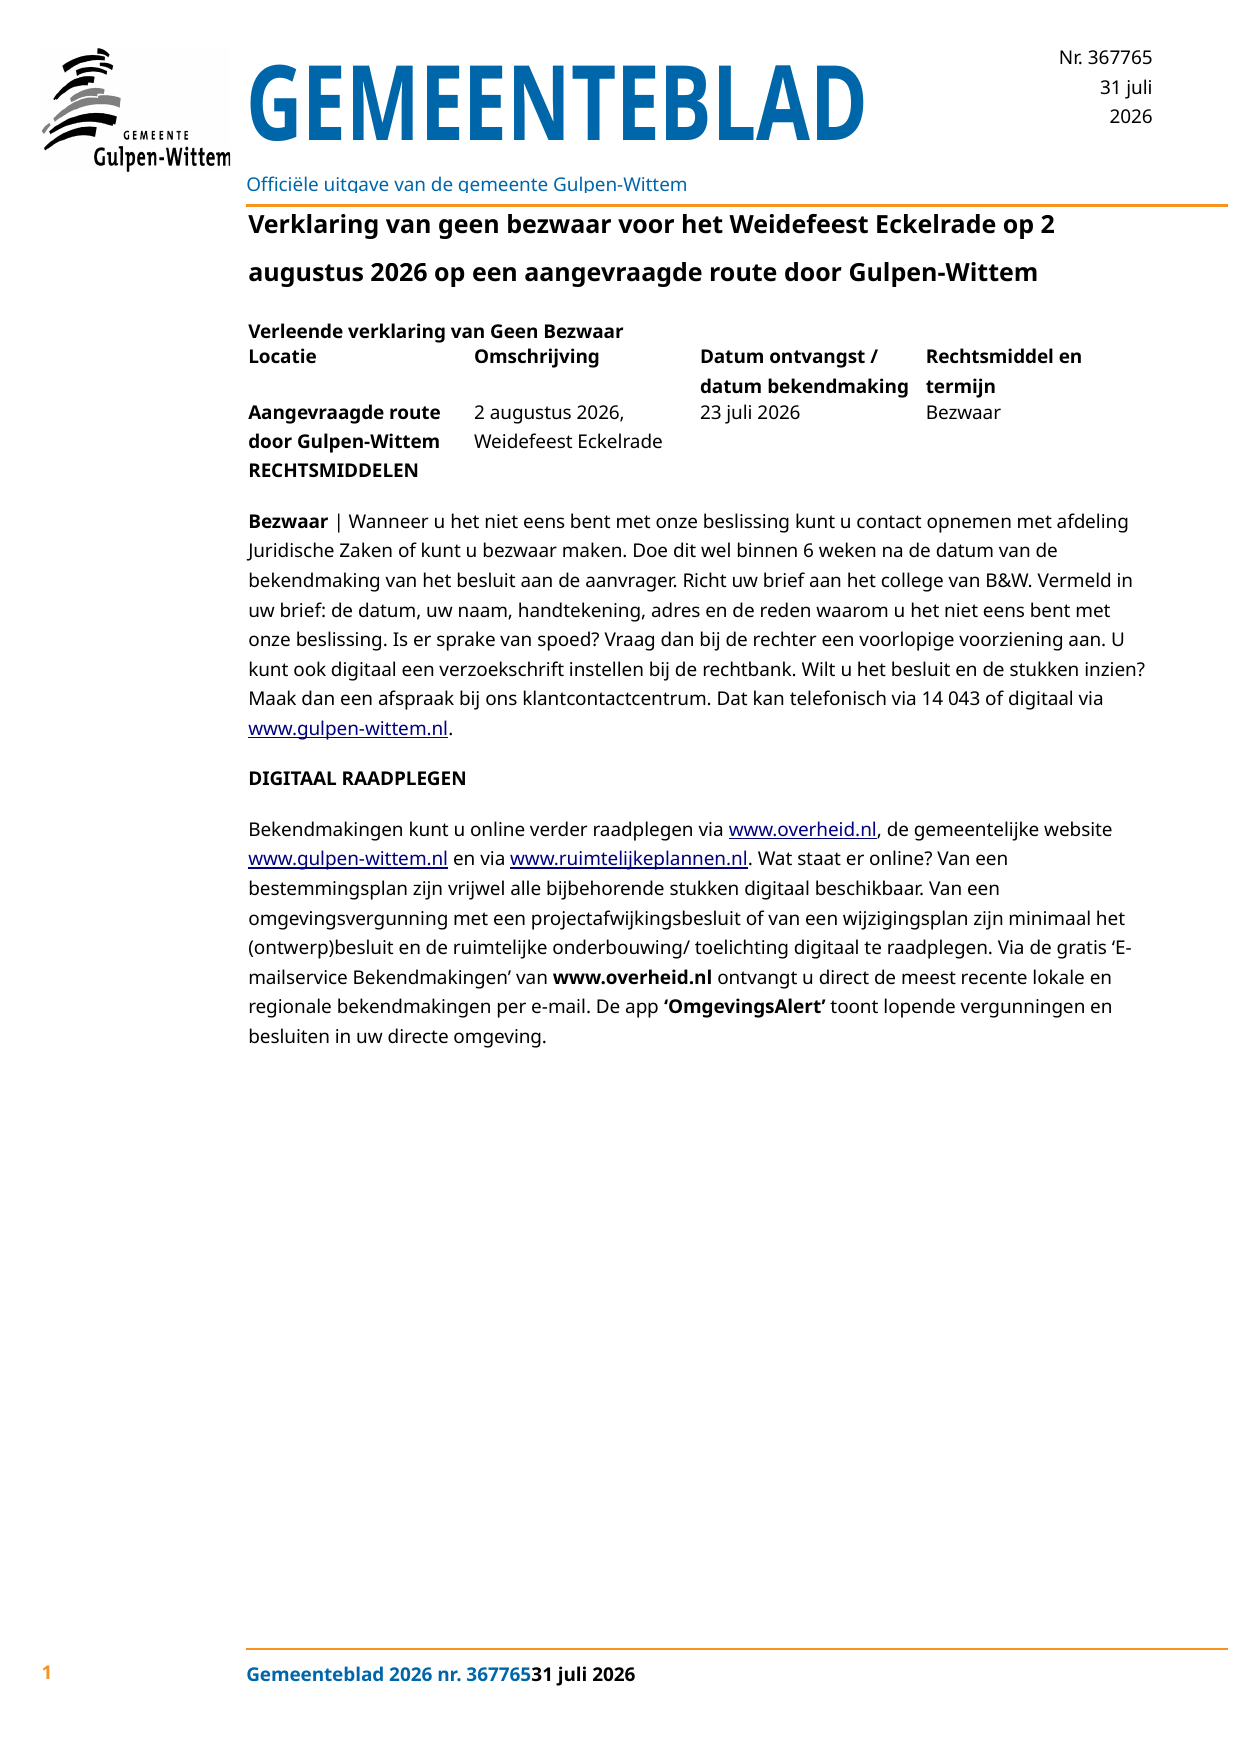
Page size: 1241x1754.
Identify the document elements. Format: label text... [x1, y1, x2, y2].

text Verklaring van geen bezwaar voor het Weidefeest Eckelrade op 2 augustus 2026 op een aangevraagde route door Gulpen-Wittem [248, 207, 1152, 288]
table_cell Locatie [248, 344, 474, 399]
text RECHTSMIDDELEN [248, 458, 1152, 483]
table_cell Datum ontvangst / datum bekendmaking [700, 344, 926, 399]
table_cell 2 augustus 2026, Weidefeest Eckelrade [474, 399, 700, 454]
text DIGITAAL RAADPLEGEN [248, 766, 1152, 791]
table_cell Aangevraagde route door Gulpen-Wittem [248, 399, 474, 454]
table_cell Rechtsmiddel en termijn [926, 344, 1152, 399]
table_cell 23 juli 2026 [700, 399, 926, 454]
picture [41, 47, 231, 172]
text Bezwaar | Wanneer u het niet eens bent met onze beslissing kunt u contact opnemen met afdeling Juridische Zaken of kunt u bezwaar maken. Doe dit wel binnen 6 weken na de datum van de bekendmaking van het besluit aan de aanvrager. Richt uw brief aan het college van B&W. Vermeld in uw brief: de datum, uw naam, handtekening, adres en de reden waarom u het niet eens bent met onze beslissing. Is er sprake van spoed? Vraag dan bij de rechter een voorlopige voorziening aan. U kunt ook digitaal een verzoekschrift instellen bij de rechtbank. Wilt u het besluit en de stukken inzien? Maak dan een afspraak bij ons klantcontactcentrum. Dat kan telefonisch via 14 043 of digitaal via www.gulpen-wittem.nl. [248, 508, 1152, 741]
table_header Verleende verklaring van Geen Bezwaar [248, 318, 1152, 344]
table_cell Bezwaar [926, 399, 1152, 454]
text Bekendmakingen kunt u online verder raadplegen via www.overheid.nl, de gemeentelijke website www.gulpen-wittem.nl en via www.ruimtelijkeplannen.nl. Wat staat er online? Van een bestemmingsplan zijn vrijwel alle bijbehorende stukken digitaal beschikbaar. Van een omgevingsvergunning met een projectafwijkingsbesluit of van een wijzigingsplan zijn minimaal het (ontwerp)besluit en de ruimtelijke onderbouwing/ toelichting digitaal te raadplegen. Via de gratis ‘E-mailservice Bekendmakingen’ van www.overheid.nl ontvangt u direct de meest recente lokale en regionale bekendmakingen per e-mail. De app ‘OmgevingsAlert’ toont lopende vergunningen en besluiten in uw directe omgeving. [248, 816, 1152, 1049]
table_cell Omschrijving [474, 344, 700, 399]
